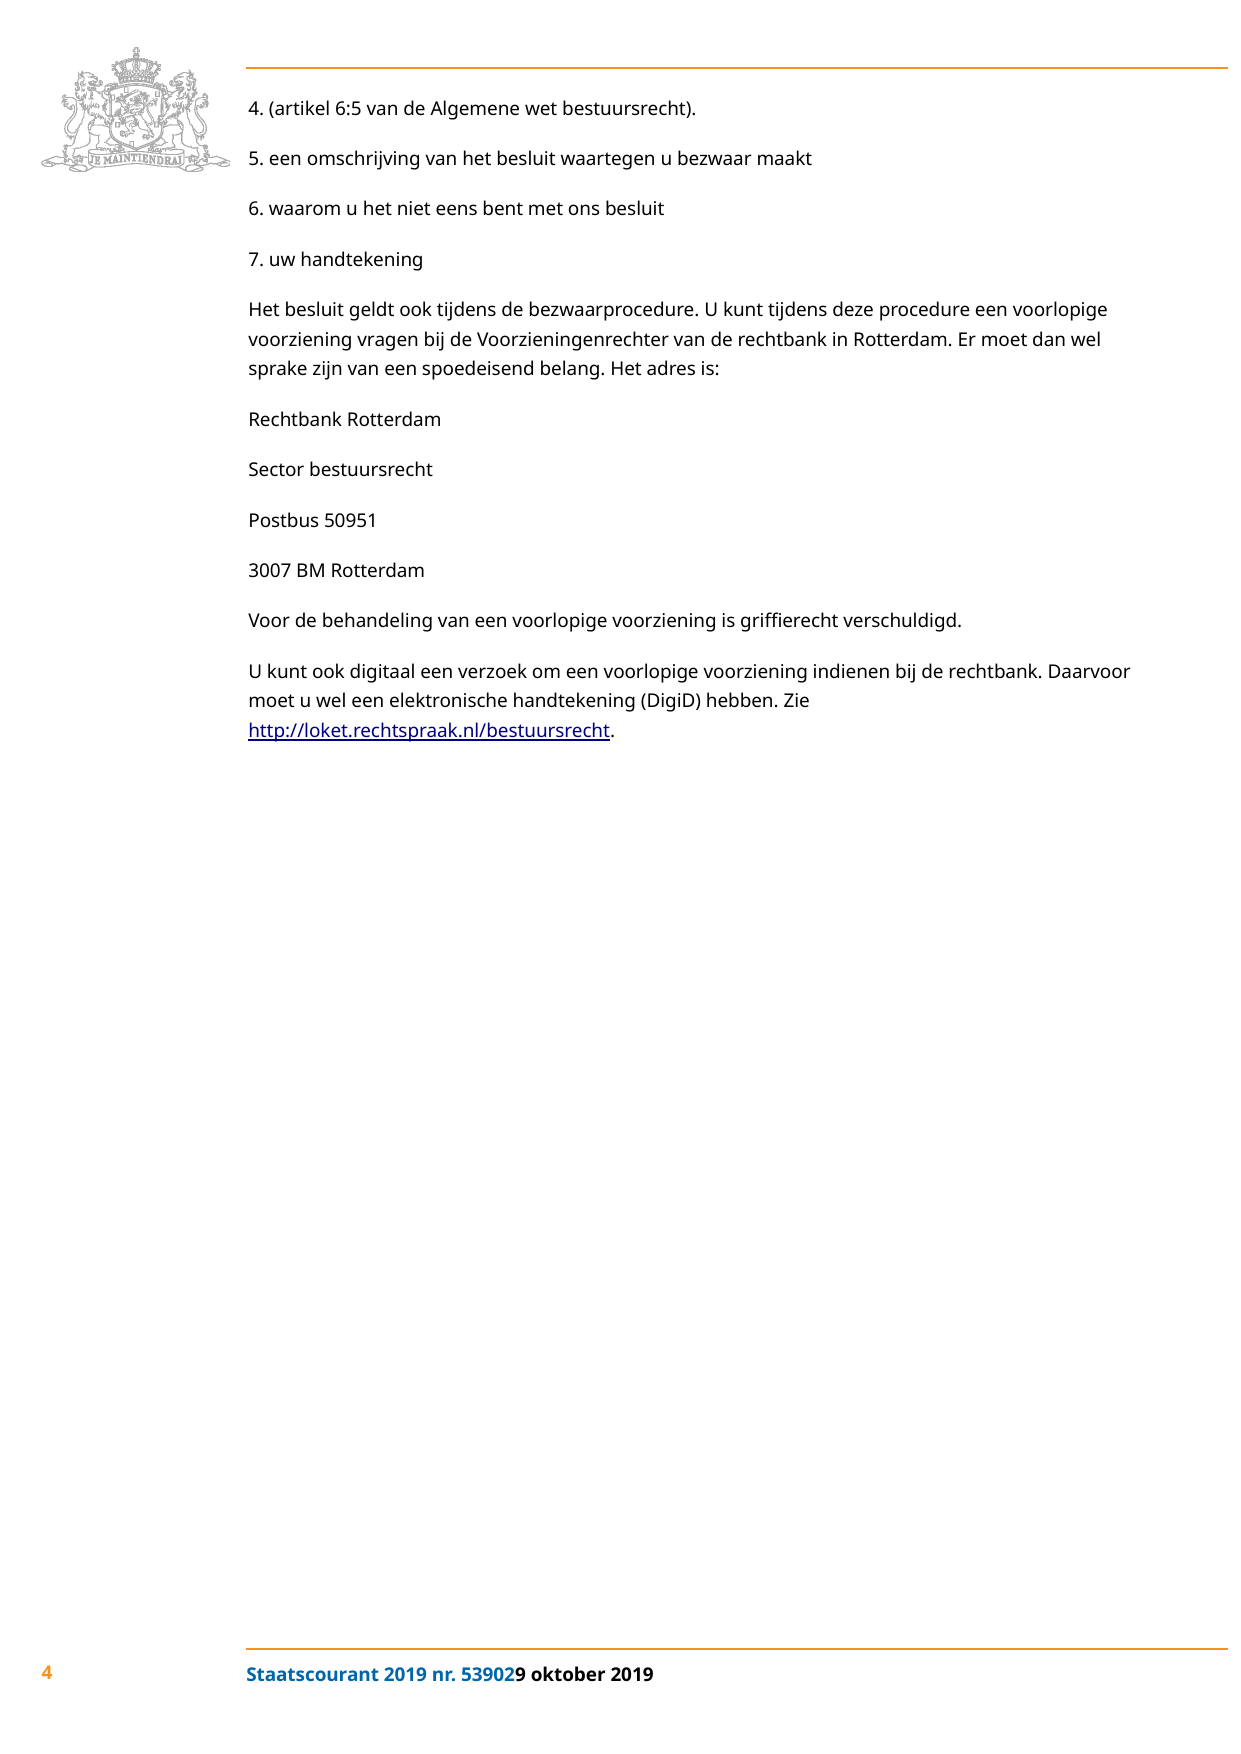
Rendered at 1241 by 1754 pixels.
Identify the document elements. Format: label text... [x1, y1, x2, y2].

text Het besluit geldt ook tijdens de bezwaarprocedure. U kunt tijdens deze procedure een voorlopige voorziening vragen bij de Voorzieningenrechter van de rechtbank in Rotterdam. Er moet dan wel sprake zijn van een spoedeisend belang. Het adres is: [248, 296, 1152, 381]
text 6. waarom u het niet eens bent met ons besluit [248, 196, 1152, 221]
text Rechtbank Rotterdam [248, 406, 1152, 432]
text Voor de behandeling van een voorlopige voorziening is griffierecht verschuldigd. [248, 608, 1152, 633]
text Sector bestuursrecht [248, 456, 1152, 482]
text 7. uw handtekening [248, 246, 1152, 272]
text U kunt ook digitaal een verzoek om een voorlopige voorziening indienen bij de rechtbank. Daarvoor moet u wel een elektronische handtekening (DigiD) hebben. Zie http://loket.rechtspraak.nl/bestuursrecht. [248, 658, 1152, 743]
text 3007 BM Rotterdam [248, 557, 1152, 583]
text 5. een omschrijving van het besluit waartegen u bezwaar maakt [248, 145, 1152, 171]
text 4. (artikel 6:5 van de Algemene wet bestuursrecht). [248, 95, 1152, 121]
text Postbus 50951 [248, 507, 1152, 533]
picture [41, 47, 231, 172]
